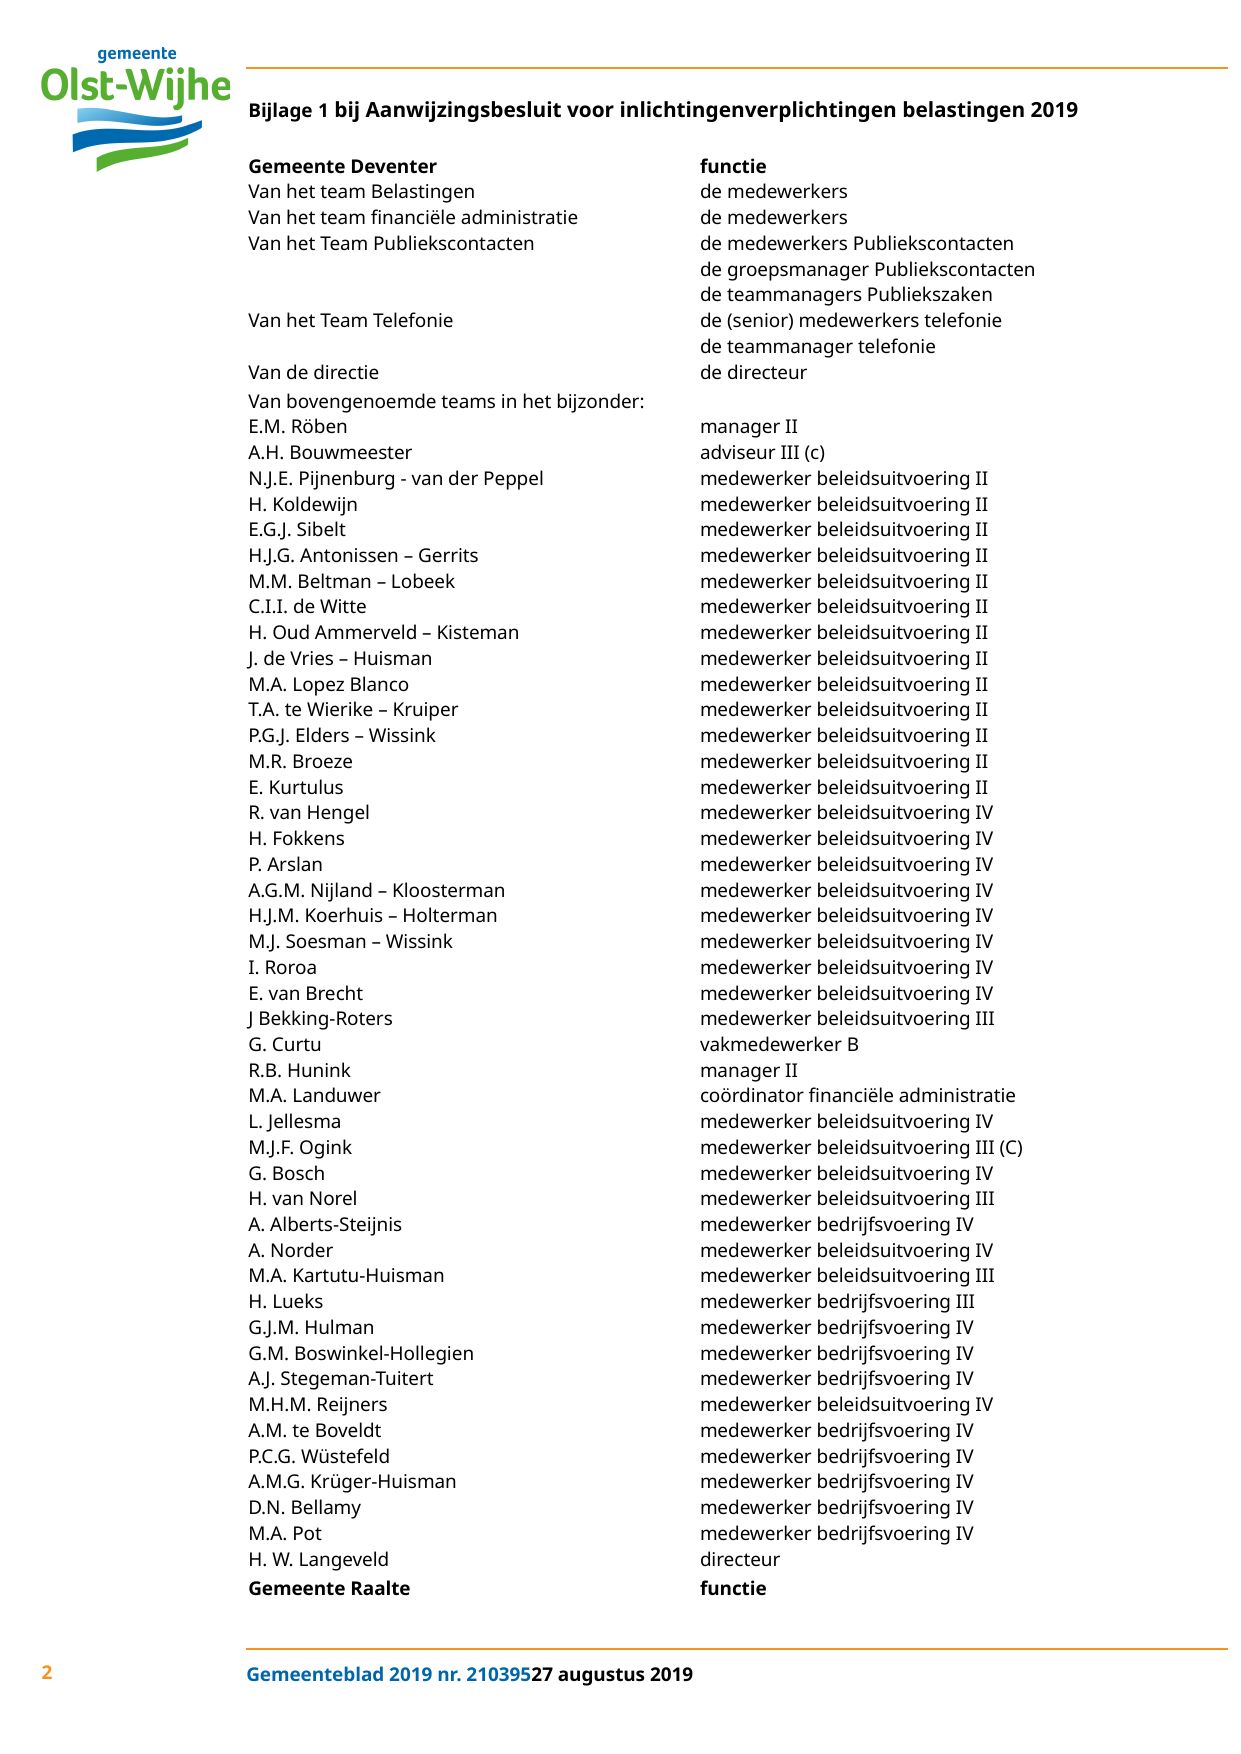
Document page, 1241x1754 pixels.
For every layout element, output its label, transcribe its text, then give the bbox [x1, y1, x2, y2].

table_cell M.A. Landuwer [248, 1083, 700, 1108]
table_cell A.H. Bouwmeester [248, 439, 700, 465]
table_cell medewerker beleidsuitvoering III (C) [700, 1134, 1152, 1160]
table_cell A. Alberts-Steijnis [248, 1211, 700, 1237]
table_cell manager II [700, 1057, 1152, 1083]
table_cell medewerker bedrijfsvoering IV [700, 1340, 1152, 1366]
table_cell P.G.J. Elders – Wissink [248, 723, 700, 748]
picture [41, 47, 231, 172]
table_cell manager II [700, 414, 1152, 439]
table_header Gemeente Deventer [248, 153, 700, 179]
table_cell medewerker beleidsuitvoering IV [700, 1391, 1152, 1417]
table_cell medewerker bedrijfsvoering IV [700, 1443, 1152, 1468]
table_cell medewerker beleidsuitvoering II [700, 774, 1152, 799]
table_header Gemeente Raalte [248, 1575, 700, 1601]
table_cell vakmedewerker B [700, 1031, 1152, 1057]
table_cell Van het team Belastingen [248, 179, 700, 204]
table_cell H. van Norel [248, 1186, 700, 1211]
table_cell medewerker bedrijfsvoering IV [700, 1366, 1152, 1391]
table_cell M.A. Lopez Blanco [248, 671, 700, 697]
table_cell L. Jellesma [248, 1108, 700, 1134]
table_cell medewerker bedrijfsvoering IV [700, 1469, 1152, 1494]
table_cell A.G.M. Nijland – Kloosterman [248, 877, 700, 902]
table_cell medewerker beleidsuitvoering II [700, 568, 1152, 594]
table_cell P. Arslan [248, 851, 700, 877]
table_cell medewerker bedrijfsvoering IV [700, 1314, 1152, 1340]
table_cell medewerker bedrijfsvoering III [700, 1289, 1152, 1314]
table_cell Van het Team Publiekscontacten [248, 230, 700, 256]
table_cell medewerker beleidsuitvoering IV [700, 980, 1152, 1005]
table_cell A. Norder [248, 1237, 700, 1263]
table_cell medewerker bedrijfsvoering IV [700, 1494, 1152, 1520]
table_cell G. Curtu [248, 1031, 700, 1057]
table_cell H. Oud Ammerveld – Kisteman [248, 620, 700, 645]
table_cell H.J.G. Antonissen – Gerrits [248, 542, 700, 568]
table_cell directeur [700, 1546, 1152, 1571]
table_cell medewerker beleidsuitvoering IV [700, 1160, 1152, 1186]
table_cell medewerker beleidsuitvoering II [700, 594, 1152, 619]
table_cell de teammanagers Publiekszaken [700, 282, 1152, 307]
table_cell coördinator financiële administratie [700, 1083, 1152, 1108]
table_cell medewerker bedrijfsvoering IV [700, 1417, 1152, 1443]
table_cell medewerker beleidsuitvoering III [700, 1263, 1152, 1288]
table_cell medewerker beleidsuitvoering II [700, 465, 1152, 491]
table_cell medewerker beleidsuitvoering II [700, 517, 1152, 542]
table_cell medewerker beleidsuitvoering IV [700, 954, 1152, 980]
table_cell I. Roroa [248, 954, 700, 980]
table_cell E.M. Röben [248, 414, 700, 439]
table_cell medewerker beleidsuitvoering II [700, 723, 1152, 748]
table_cell E. van Brecht [248, 980, 700, 1005]
table_cell [248, 333, 700, 359]
table_cell E.G.J. Sibelt [248, 517, 700, 542]
table_cell medewerker beleidsuitvoering II [700, 671, 1152, 697]
table_cell de medewerkers Publiekscontacten [700, 230, 1152, 256]
table_cell de directeur [700, 359, 1152, 384]
table_cell medewerker bedrijfsvoering IV [700, 1520, 1152, 1546]
table_cell A.J. Stegeman-Tuitert [248, 1366, 700, 1391]
table_cell medewerker beleidsuitvoering IV [700, 877, 1152, 902]
table_cell medewerker beleidsuitvoering IV [700, 928, 1152, 954]
table_cell N.J.E. Pijnenburg - van der Peppel [248, 465, 700, 491]
table_cell Van het team financiële administratie [248, 205, 700, 230]
table_cell de groepsmanager Publiekscontacten [700, 256, 1152, 282]
table_cell medewerker beleidsuitvoering III [700, 1005, 1152, 1031]
table_cell J. de Vries – Huisman [248, 645, 700, 671]
table_header Van bovengenoemde teams in het bijzonder: [248, 388, 1152, 414]
table_cell G. Bosch [248, 1160, 700, 1186]
text Bijlage 1 bij Aanwijzingsbesluit voor inlichtingenverplichtingen belastingen 2019 [248, 95, 1152, 123]
table_cell H. Lueks [248, 1289, 700, 1314]
table_cell [248, 256, 700, 282]
table_cell Van het Team Telefonie [248, 308, 700, 333]
table_cell T.A. te Wierike – Kruiper [248, 697, 700, 722]
table_cell medewerker beleidsuitvoering IV [700, 1237, 1152, 1263]
table_cell medewerker beleidsuitvoering III [700, 1186, 1152, 1211]
table_cell medewerker beleidsuitvoering IV [700, 1108, 1152, 1134]
table_cell medewerker beleidsuitvoering IV [700, 800, 1152, 825]
table_cell H. Fokkens [248, 825, 700, 851]
table_cell M.A. Pot [248, 1520, 700, 1546]
table_cell E. Kurtulus [248, 774, 700, 799]
table_cell M.H.M. Reijners [248, 1391, 700, 1417]
table_cell medewerker beleidsuitvoering II [700, 491, 1152, 517]
table_cell R. van Hengel [248, 800, 700, 825]
table_cell J Bekking-Roters [248, 1005, 700, 1031]
table_header functie [700, 153, 1152, 179]
table_cell de medewerkers [700, 179, 1152, 204]
table_cell medewerker beleidsuitvoering IV [700, 851, 1152, 877]
table_cell D.N. Bellamy [248, 1494, 700, 1520]
table_cell medewerker beleidsuitvoering II [700, 620, 1152, 645]
table_cell C.I.I. de Witte [248, 594, 700, 619]
table_cell A.M.G. Krüger-Huisman [248, 1469, 700, 1494]
table_cell G.M. Boswinkel-Hollegien [248, 1340, 700, 1366]
table_cell H. Koldewijn [248, 491, 700, 517]
table_cell adviseur III (c) [700, 439, 1152, 465]
table_cell H. W. Langeveld [248, 1546, 700, 1571]
table_cell medewerker beleidsuitvoering II [700, 748, 1152, 774]
table_cell P.C.G. Wüstefeld [248, 1443, 700, 1468]
table_cell M.M. Beltman – Lobeek [248, 568, 700, 594]
table_cell G.J.M. Hulman [248, 1314, 700, 1340]
table_header functie [700, 1575, 1152, 1601]
table_cell medewerker beleidsuitvoering IV [700, 903, 1152, 928]
table_cell medewerker beleidsuitvoering II [700, 645, 1152, 671]
table_cell medewerker beleidsuitvoering II [700, 697, 1152, 722]
table_cell H.J.M. Koerhuis – Holterman [248, 903, 700, 928]
table_cell de teammanager telefonie [700, 333, 1152, 359]
table_cell medewerker beleidsuitvoering IV [700, 825, 1152, 851]
table_cell Van de directie [248, 359, 700, 384]
table_cell medewerker beleidsuitvoering II [700, 542, 1152, 568]
table_cell medewerker bedrijfsvoering IV [700, 1211, 1152, 1237]
table_cell de (senior) medewerkers telefonie [700, 308, 1152, 333]
table_cell M.J.F. Ogink [248, 1134, 700, 1160]
table_cell A.M. te Boveldt [248, 1417, 700, 1443]
table_cell de medewerkers [700, 205, 1152, 230]
table_cell M.R. Broeze [248, 748, 700, 774]
table_cell R.B. Hunink [248, 1057, 700, 1083]
table_cell M.A. Kartutu-Huisman [248, 1263, 700, 1288]
table_cell [248, 282, 700, 307]
table_cell M.J. Soesman – Wissink [248, 928, 700, 954]
